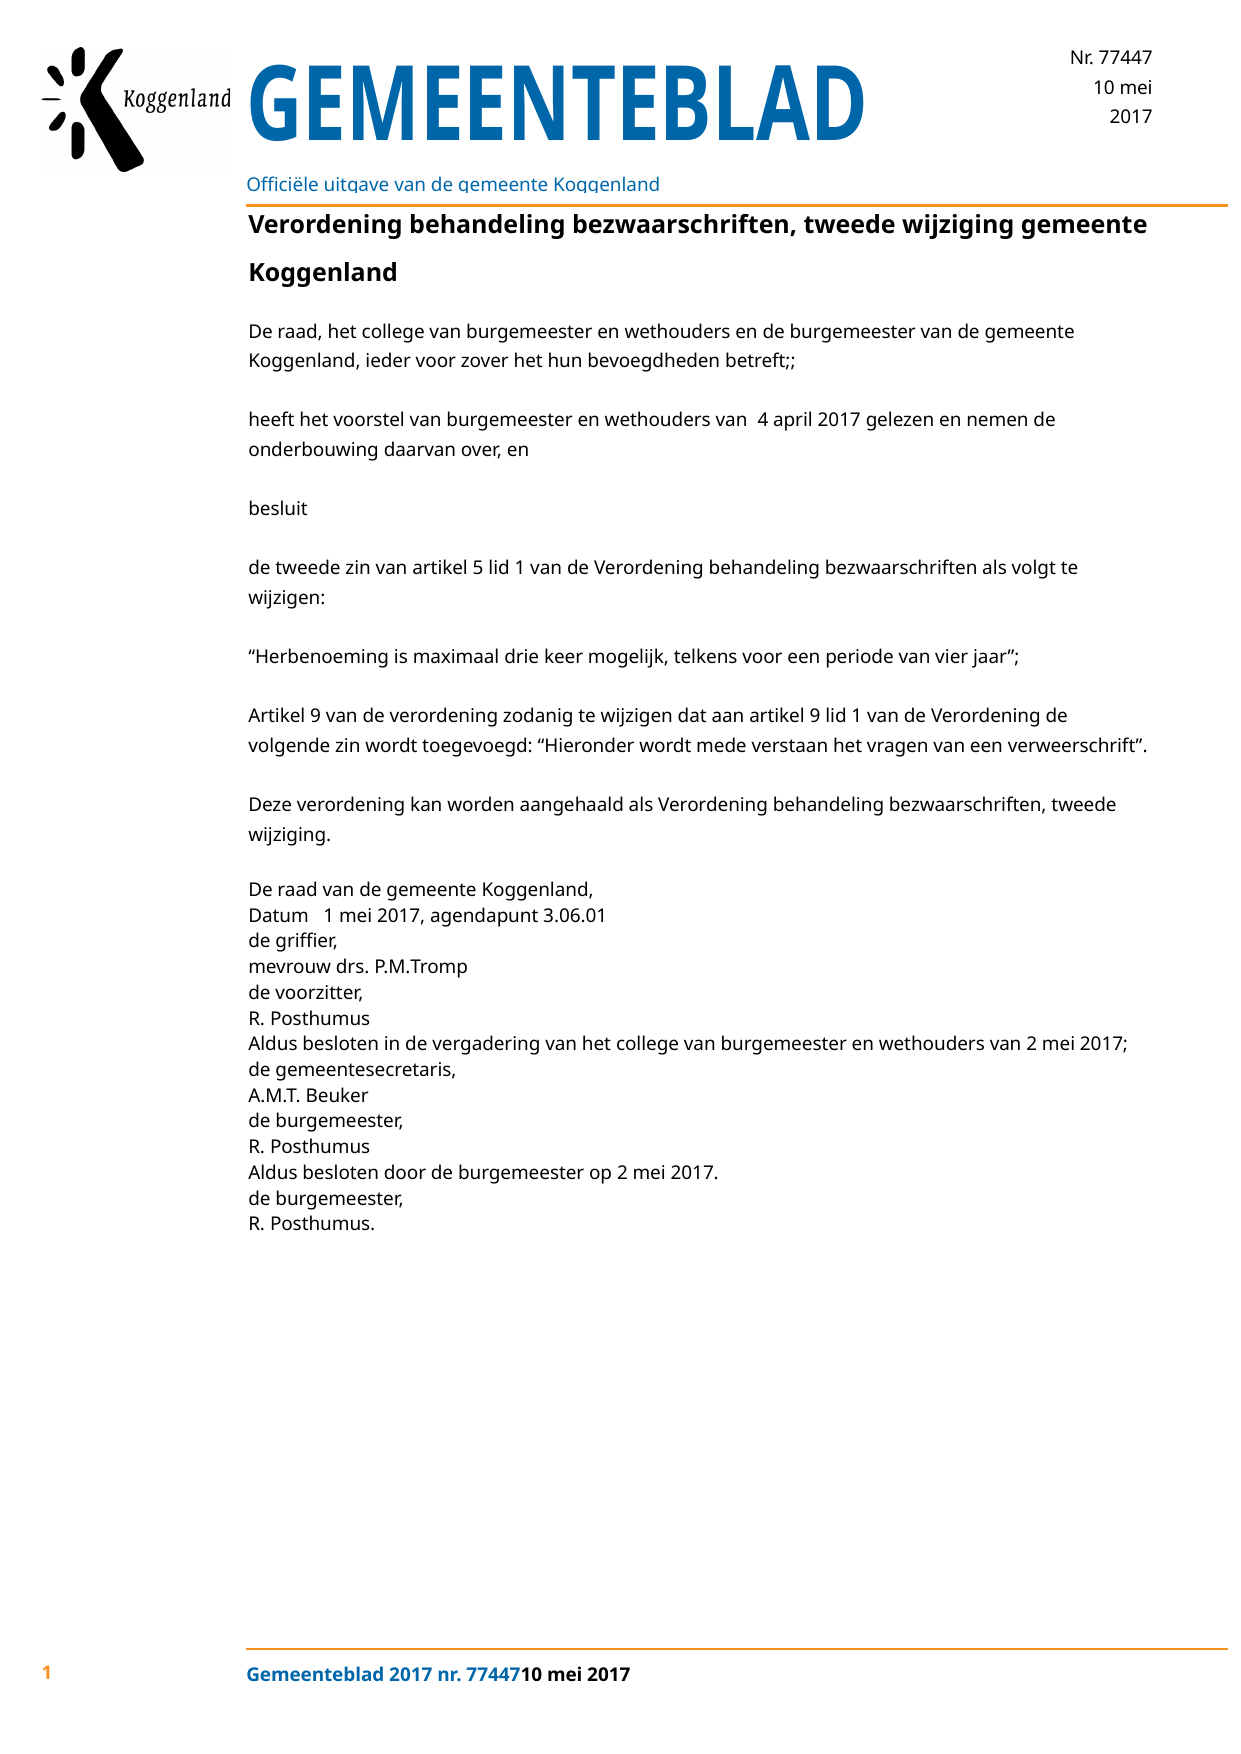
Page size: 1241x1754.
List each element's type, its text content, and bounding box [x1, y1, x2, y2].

text heeft het voorstel van burgemeester en wethouders van 4 april 2017 gelezen en nemen de onderbouwing daarvan over, en [248, 407, 1152, 462]
text Deze verordening kan worden aangehaald als Verordening behandeling bezwaarschriften, tweede wijziging. [248, 791, 1152, 847]
text Artikel 9 van de verordening zodanig te wijzigen dat aan artikel 9 lid 1 van de Verordening de volgende zin wordt toegevoegd: “Hieronder wordt mede verstaan het vragen van een verweerschrift”. [248, 702, 1152, 758]
text A.M.T. Beuker [248, 1082, 1152, 1108]
text mevrouw drs. P.M.Tromp [248, 953, 1152, 979]
text de voorzitter, [248, 979, 1152, 1005]
text Verordening behandeling bezwaarschriften, tweede wijziging gemeente Koggenland [248, 207, 1152, 288]
text de tweede zin van artikel 5 lid 1 van de Verordening behandeling bezwaarschriften als volgt te wijzigen: [248, 554, 1152, 610]
text Aldus besloten door de burgemeester op 2 mei 2017. [248, 1159, 1152, 1185]
text de burgemeester, [248, 1185, 1152, 1211]
text “Herbenoeming is maximaal drie keer mogelijk, telkens voor een periode van vier jaar”; [248, 643, 1152, 669]
text De raad van de gemeente Koggenland, [248, 876, 1152, 902]
text Aldus besloten in de vergadering van het college van burgemeester en wethouders van 2 mei 2017; [248, 1031, 1152, 1056]
picture [41, 47, 231, 172]
text de burgemeester, [248, 1108, 1152, 1133]
text R. Posthumus [248, 1005, 1152, 1031]
text de griffier, [248, 928, 1152, 953]
text Datum 1 mei 2017, agendapunt 3.06.01 [248, 902, 1152, 928]
text De raad, het college van burgemeester en wethouders en de burgemeester van de gemeente Koggenland, ieder voor zover het hun bevoegdheden betreft;; [248, 318, 1152, 373]
text de gemeentesecretaris, [248, 1056, 1152, 1082]
text R. Posthumus [248, 1133, 1152, 1159]
text R. Posthumus. [248, 1211, 1152, 1236]
text besluit [248, 495, 1152, 521]
